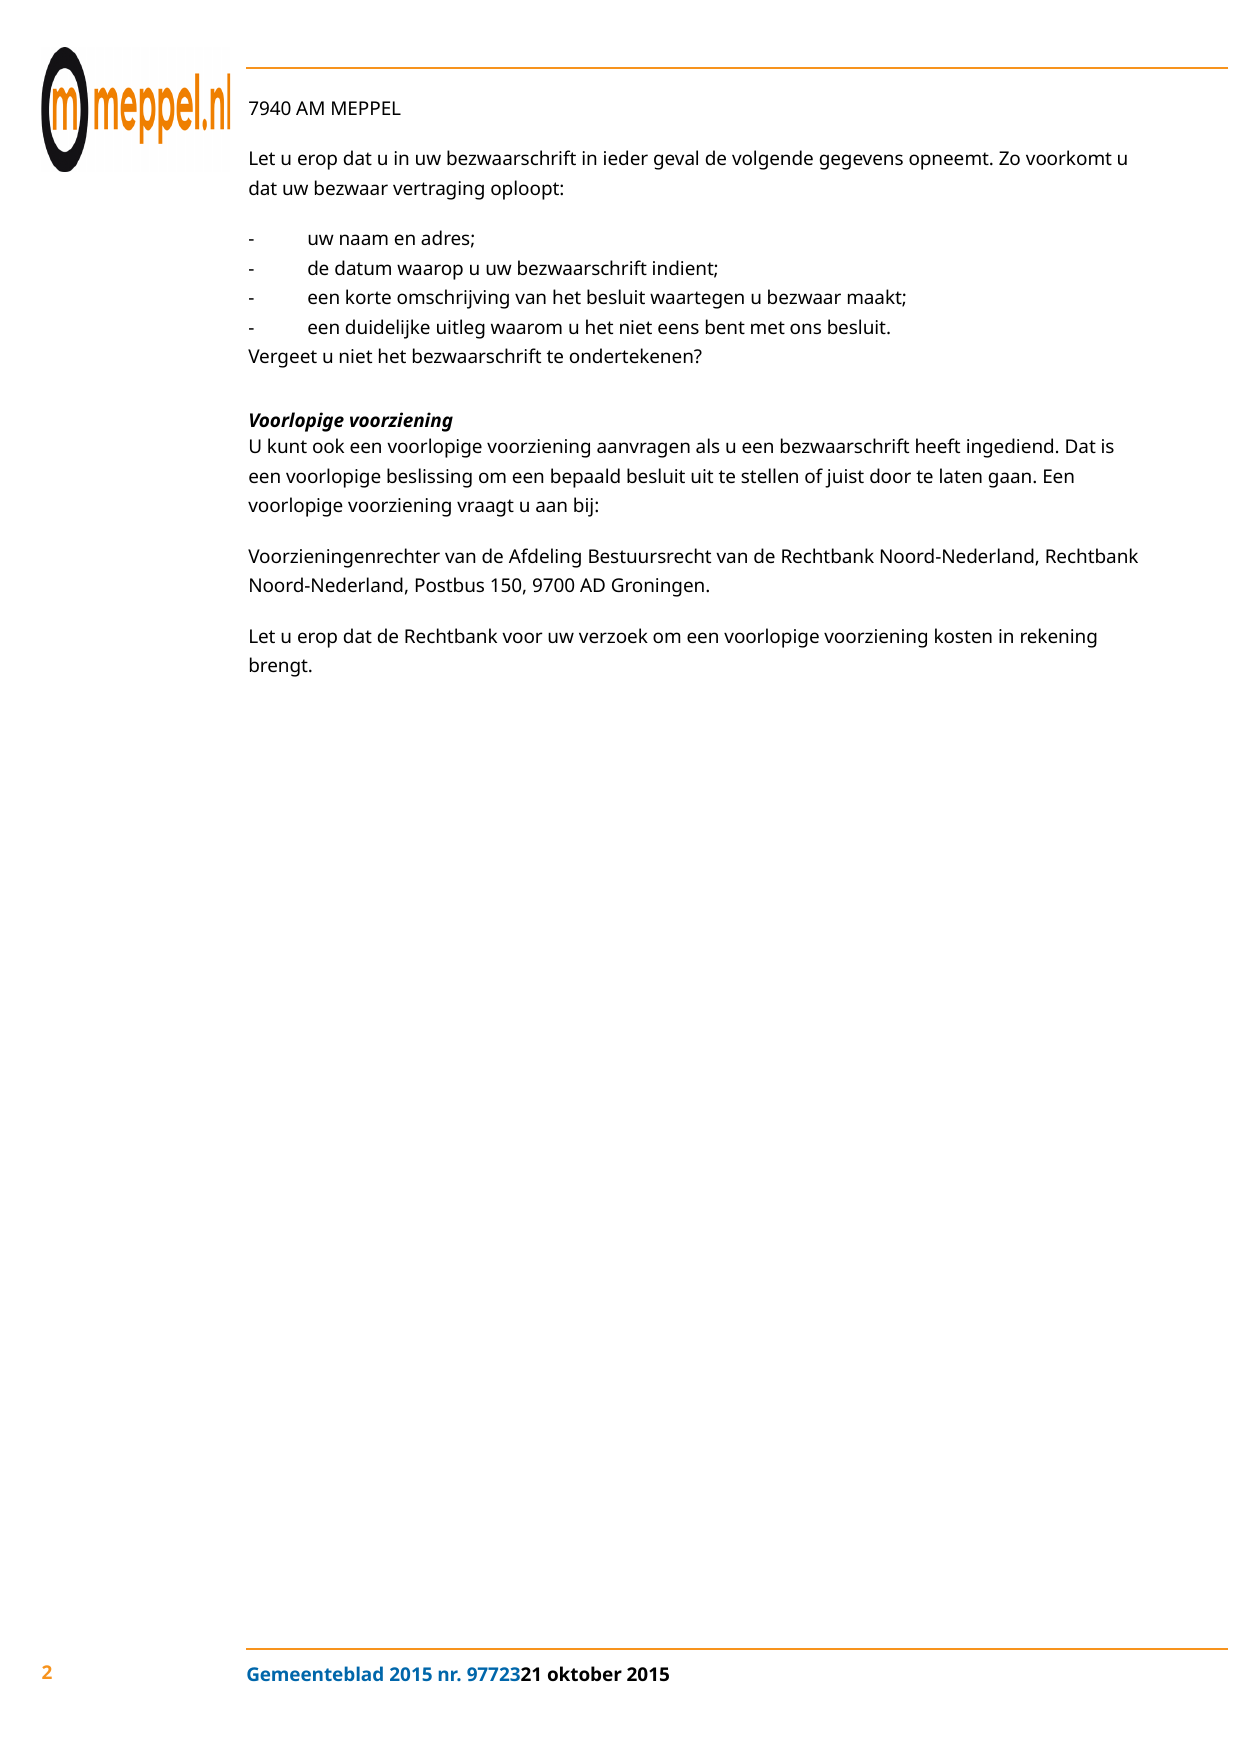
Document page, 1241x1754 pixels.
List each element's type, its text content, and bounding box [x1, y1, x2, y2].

list de datum waarop u uw bezwaarschrift indient; [248, 255, 1152, 281]
text Voorzieningenrechter van de Afdeling Bestuursrecht van de Rechtbank Noord-Nederland, Rechtbank Noord-Nederland, Postbus 150, 9700 AD Groningen. [248, 543, 1152, 598]
text Let u erop dat de Rechtbank voor uw verzoek om een voorlopige voorziening kosten in rekening brengt. [248, 623, 1152, 678]
text Vergeet u niet het bezwaarschrift te ondertekenen? [248, 343, 1152, 369]
text Let u erop dat u in uw bezwaarschrift in ieder geval de volgende gegevens opneemt. Zo voorkomt u dat uw bezwaar vertraging oploopt: [248, 145, 1152, 201]
list een korte omschrijving van het besluit waartegen u bezwaar maakt; [248, 284, 1152, 310]
text Voorlopige voorziening [248, 407, 1152, 433]
list een duidelijke uitleg waarom u het niet eens bent met ons besluit. [248, 314, 1152, 340]
text U kunt ook een voorlopige voorziening aanvragen als u een bezwaarschrift heeft ingediend. Dat is een voorlopige beslissing om een bepaald besluit uit te stellen of juist door te laten gaan. Een voorlopige voorziening vraagt u aan bij: [248, 433, 1152, 518]
picture [41, 47, 231, 172]
list uw naam en adres; [248, 225, 1152, 251]
text 7940 AM MEPPEL [248, 95, 1152, 121]
